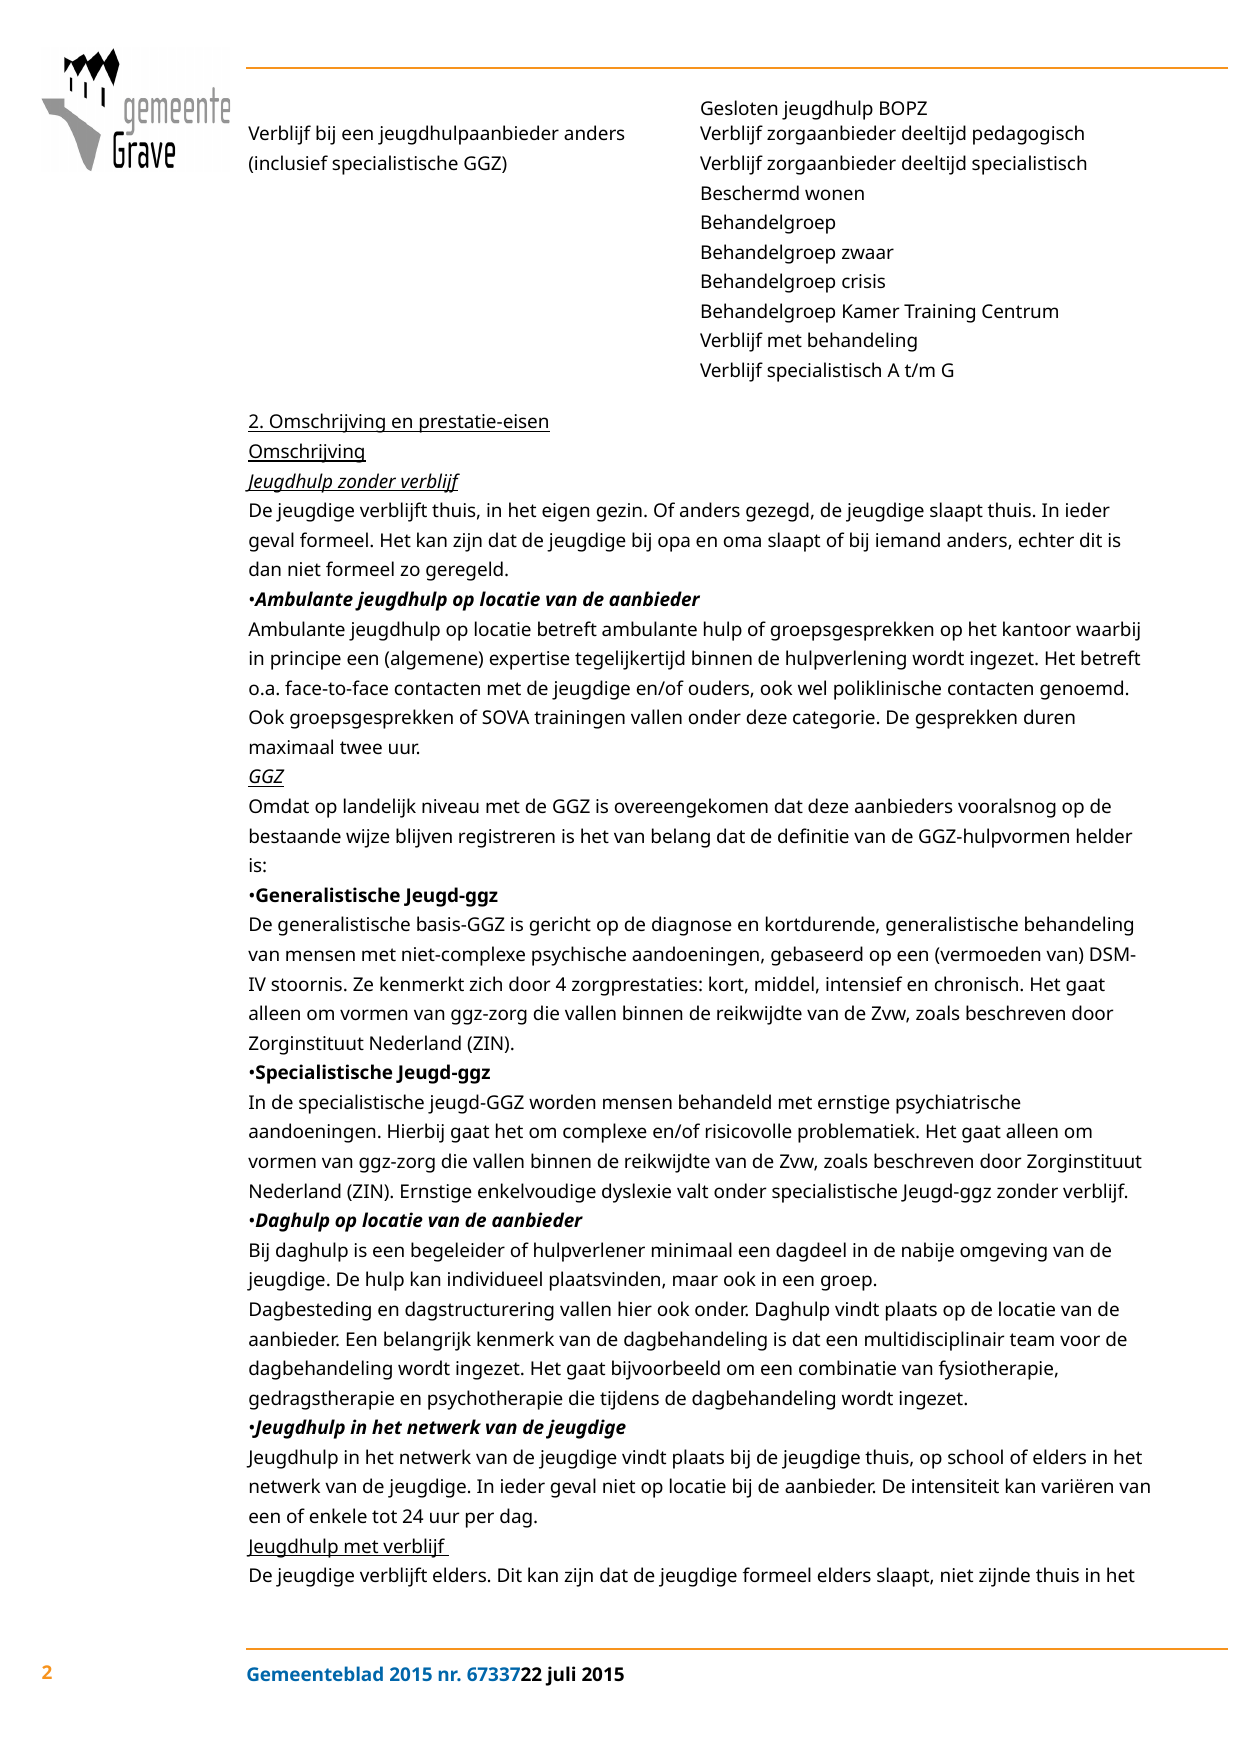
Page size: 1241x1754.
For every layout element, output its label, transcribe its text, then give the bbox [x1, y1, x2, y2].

table_cell Gesloten jeugdhulp BOPZ [700, 95, 1152, 121]
text Omschrijving [248, 438, 1152, 464]
text Bij daghulp is een begeleider of hulpverlener minimaal een dagdeel in de nabije omgeving van de jeugdige. De hulp kan individueel plaatsvinden, maar ook in een groep. [248, 1237, 1152, 1292]
text Jeugdhulp met verblijf [248, 1533, 1152, 1558]
text •Daghulp op locatie van de aanbieder [248, 1207, 1152, 1233]
text In de specialistische jeugd-GGZ worden mensen behandeld met ernstige psychiatrische aandoeningen. Hierbij gaat het om complexe en/of risicovolle problematiek. Het gaat alleen om vormen van ggz-zorg die vallen binnen de reikwijdte van de Zvw, zoals beschreven door Zorginstituut Nederland (ZIN). Ernstige enkelvoudige dyslexie valt onder specialistische Jeugd-ggz zonder verblijf. [248, 1089, 1152, 1203]
text •Specialistische Jeugd-ggz [248, 1059, 1152, 1085]
text De jeugdige verblijft elders. Dit kan zijn dat de jeugdige formeel elders slaapt, niet zijnde thuis in het [248, 1562, 1152, 1588]
picture [41, 47, 231, 172]
text De generalistische basis-GGZ is gericht op de diagnose en kortdurende, generalistische behandeling van mensen met niet-complexe psychische aandoeningen, gebaseerd op een (vermoeden van) DSM-IV stoornis. Ze kenmerkt zich door 4 zorgprestaties: kort, middel, intensief en chronisch. Het gaat alleen om vormen van ggz-zorg die vallen binnen de reikwijdte van de Zvw, zoals beschreven door Zorginstituut Nederland (ZIN). [248, 912, 1152, 1056]
text Ambulante jeugdhulp op locatie betreft ambulante hulp of groepsgesprekken op het kantoor waarbij in principe een (algemene) expertise tegelijkertijd binnen de hulpverlening wordt ingezet. Het betreft o.a. face-to-face contacten met de jeugdige en/of ouders, ook wel poliklinische contacten genoemd. Ook groepsgesprekken of SOVA trainingen vallen onder deze categorie. De gesprekken duren maximaal twee uur. [248, 616, 1152, 760]
text Jeugdhulp zonder verblijf [248, 468, 1152, 493]
table_cell Verblijf zorgaanbieder deeltijd pedagogisch Verblijf zorgaanbieder deeltijd specialistisch Beschermd wonen Behandelgroep Behandelgroep zwaar Behandelgroep crisis Behandelgroep Kamer Training Centrum Verblijf met behandeling Verblijf specialistisch A t/m G [700, 121, 1152, 383]
text Omdat op landelijk niveau met de GGZ is overeengekomen dat deze aanbieders vooralsnog op de bestaande wijze blijven registreren is het van belang dat de definitie van de GGZ-hulpvormen helder is: [248, 793, 1152, 878]
text •Ambulante jeugdhulp op locatie van de aanbieder [248, 586, 1152, 612]
text •Jeugdhulp in het netwerk van de jeugdige [248, 1414, 1152, 1440]
text Jeugdhulp in het netwerk van de jeugdige vindt plaats bij de jeugdige thuis, op school of elders in het netwerk van de jeugdige. In ieder geval niet op locatie bij de aanbieder. De intensiteit kan variëren van een of enkele tot 24 uur per dag. [248, 1444, 1152, 1529]
text Dagbesteding en dagstructurering vallen hier ook onder. Daghulp vindt plaats op de locatie van de aanbieder. Een belangrijk kenmerk van de dagbehandeling is dat een multidisciplinair team voor de dagbehandeling wordt ingezet. Het gaat bijvoorbeeld om een combinatie van fysiotherapie, gedragstherapie en psychotherapie die tijdens de dagbehandeling wordt ingezet. [248, 1296, 1152, 1411]
text •Generalistische Jeugd-ggz [248, 882, 1152, 908]
table_cell [248, 95, 700, 121]
text 2. Omschrijving en prestatie-eisen [248, 409, 1152, 434]
table_cell Verblijf bij een jeugdhulpaanbieder anders (inclusief specialistische GGZ) [248, 121, 700, 383]
text GGZ [248, 764, 1152, 789]
text De jeugdige verblijft thuis, in het eigen gezin. Of anders gezegd, de jeugdige slaapt thuis. In ieder geval formeel. Het kan zijn dat de jeugdige bij opa en oma slaapt of bij iemand anders, echter dit is dan niet formeel zo geregeld. [248, 497, 1152, 582]
